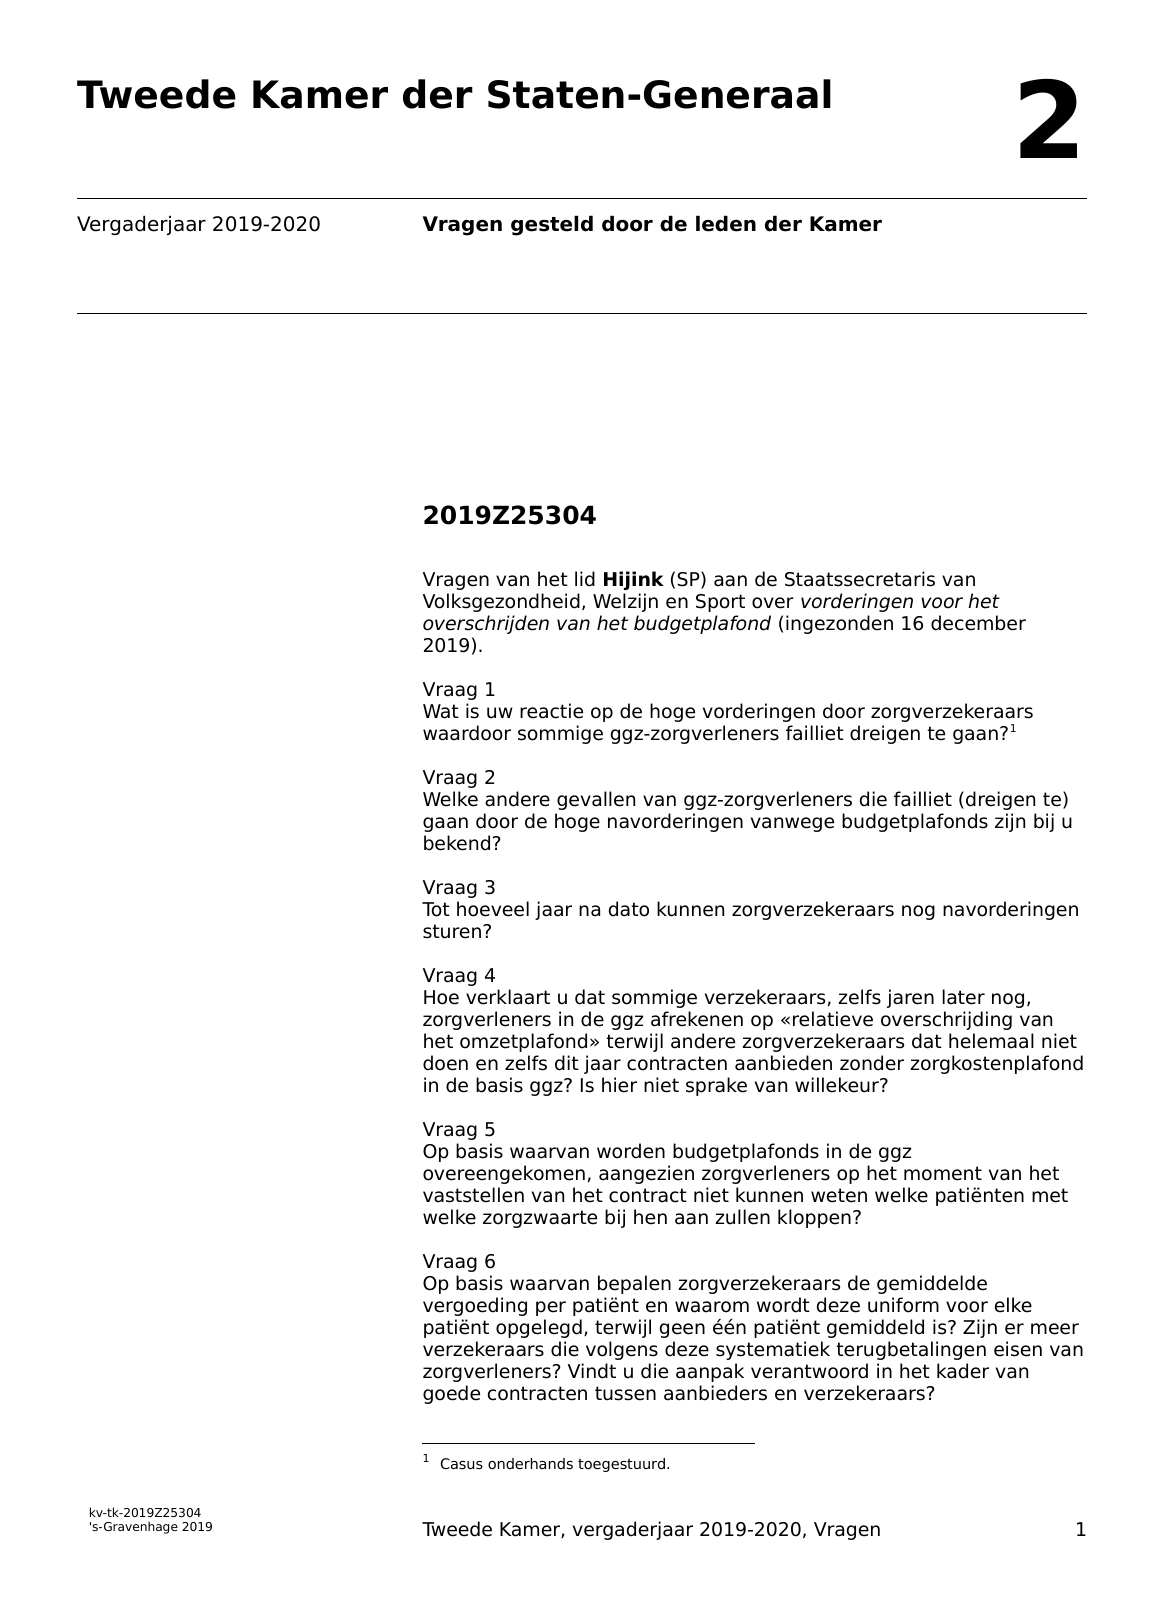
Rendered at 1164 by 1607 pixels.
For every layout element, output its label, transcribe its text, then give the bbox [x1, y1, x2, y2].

text Vraag 2 [422, 767, 1087, 789]
text kv-tk-2019Z25304 [88, 1506, 323, 1520]
text Casus onderhands toegestuurd. [422, 1452, 1087, 1474]
text 's-Gravenhage 2019 [88, 1520, 323, 1534]
text Vraag 5 [422, 1119, 1087, 1141]
text Welke andere gevallen van ggz-zorgverleners die failliet (dreigen te) gaan door de hoge navorderingen vanwege budgetplafonds zijn bij u bekend? [422, 789, 1087, 855]
table_header 2 [886, 59, 1087, 198]
text Vraag 4 [422, 965, 1087, 987]
table_cell Vergaderjaar 2019-2020 [77, 199, 422, 313]
text Tot hoeveel jaar na dato kunnen zorgverzekeraars nog navorderingen sturen? [422, 899, 1087, 943]
table_cell Vragen gesteld door de leden der Kamer [422, 199, 1087, 313]
text Hoe verklaart u dat sommige verzekeraars, zelfs jaren later nog, zorgverleners in de ggz afrekenen op «relatieve overschrijding van het omzetplafond» terwijl andere zorgverzekeraars dat helemaal niet doen en zelfs dit jaar contracten aanbieden zonder zorgkostenplafond in de basis ggz? Is hier niet sprake van willekeur? [422, 987, 1087, 1097]
text Op basis waarvan worden budgetplafonds in de ggz overeengekomen, aangezien zorgverleners op het moment van het vaststellen van het contract niet kunnen weten welke patiënten met welke zorgzwaarte bij hen aan zullen kloppen? [422, 1141, 1087, 1229]
text 2019Z25304 [422, 501, 1087, 531]
text Vraag 3 [422, 877, 1087, 899]
text Op basis waarvan bepalen zorgverzekeraars de gemiddelde vergoeding per patiënt en waarom wordt deze uniform voor elke patiënt opgelegd, terwijl geen één patiënt gemiddeld is? Zijn er meer verzekeraars die volgens deze systematiek terugbetalingen eisen van zorgverleners? Vindt u die aanpak verantwoord in het kader van goede contracten tussen aanbieders en verzekeraars? [422, 1273, 1087, 1405]
text Wat is uw reactie op de hoge vorderingen door zorgverzekeraars waardoor sommige ggz-zorgverleners failliet dreigen te gaan? [422, 701, 1087, 745]
text Vragen van het lid Hijink (SP) aan de Staatssecretaris van Volksgezondheid, Welzijn en Sport over vorderingen voor het overschrijden van het budgetplafond (ingezonden 16 december 2019). [422, 569, 1087, 657]
text Vraag 1 [422, 679, 1087, 701]
text Vraag 6 [422, 1251, 1087, 1273]
table_header Tweede Kamer der Staten-Generaal [77, 59, 886, 198]
